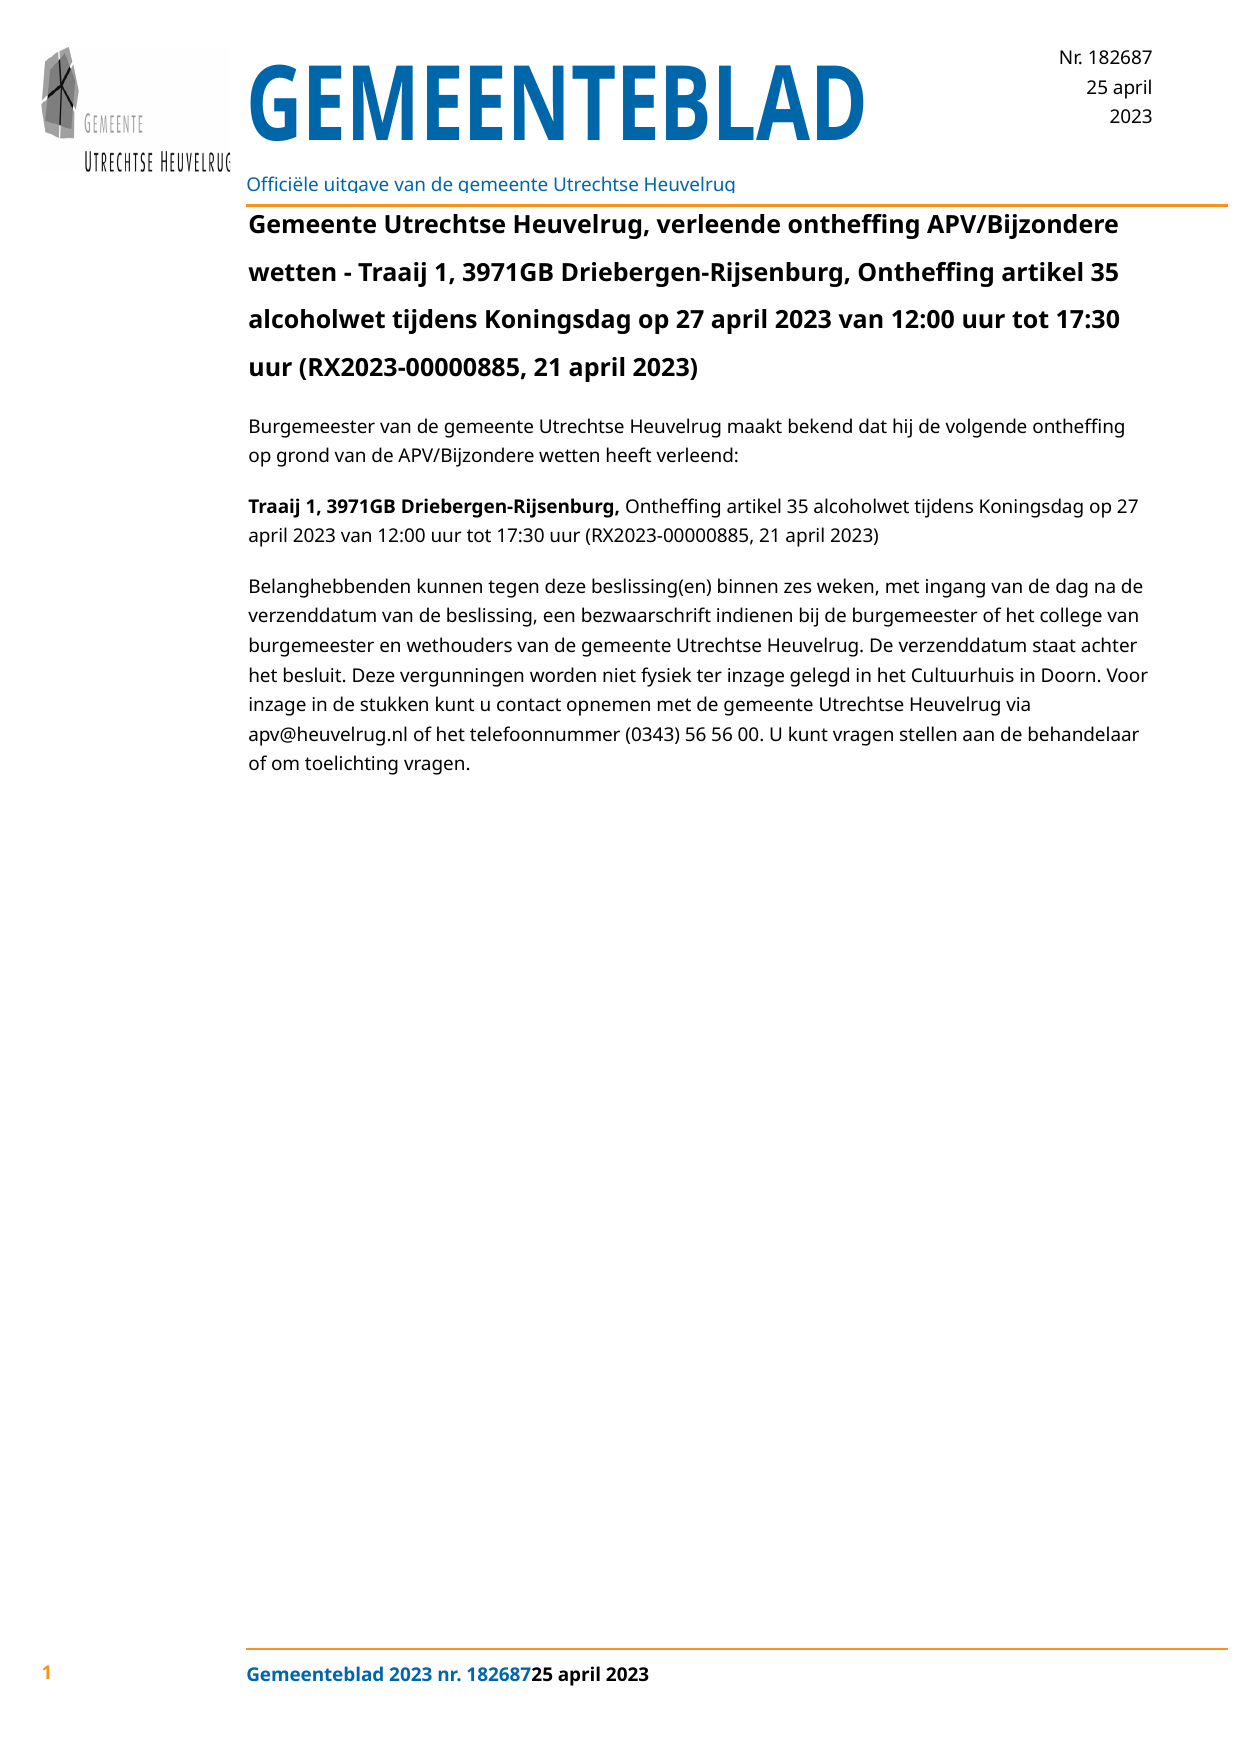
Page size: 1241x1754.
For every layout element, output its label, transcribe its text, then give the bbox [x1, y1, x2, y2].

picture [41, 47, 231, 172]
text Burgemeester van de gemeente Utrechtse Heuvelrug maakt bekend dat hij de volgende ontheffing op grond van de APV/Bijzondere wetten heeft verleend: [248, 413, 1152, 468]
text Belanghebbenden kunnen tegen deze beslissing(en) binnen zes weken, met ingang van de dag na de verzenddatum van de beslissing, een bezwaarschrift indienen bij de burgemeester of het college van burgemeester en wethouders van de gemeente Utrechtse Heuvelrug. De verzenddatum staat achter het besluit. Deze vergunningen worden niet fysiek ter inzage gelegd in het Cultuurhuis in Doorn. Voor inzage in de stukken kunt u contact opnemen met de gemeente Utrechtse Heuvelrug via apv@heuvelrug.nl of het telefoonnummer (0343) 56 56 00. U kunt vragen stellen aan de behandelaar of om toelichting vragen. [248, 573, 1152, 776]
text Traaij 1, 3971GB Driebergen-Rijsenburg, Ontheffing artikel 35 alcoholwet tijdens Koningsdag op 27 april 2023 van 12:00 uur tot 17:30 uur (RX2023-00000885, 21 april 2023) [248, 493, 1152, 548]
text Gemeente Utrechtse Heuvelrug, verleende ontheffing APV/Bijzondere wetten - Traaij 1, 3971GB Driebergen-Rijsenburg, Ontheffing artikel 35 alcoholwet tijdens Koningsdag op 27 april 2023 van 12:00 uur tot 17:30 uur (RX2023-00000885, 21 april 2023) [248, 207, 1152, 384]
